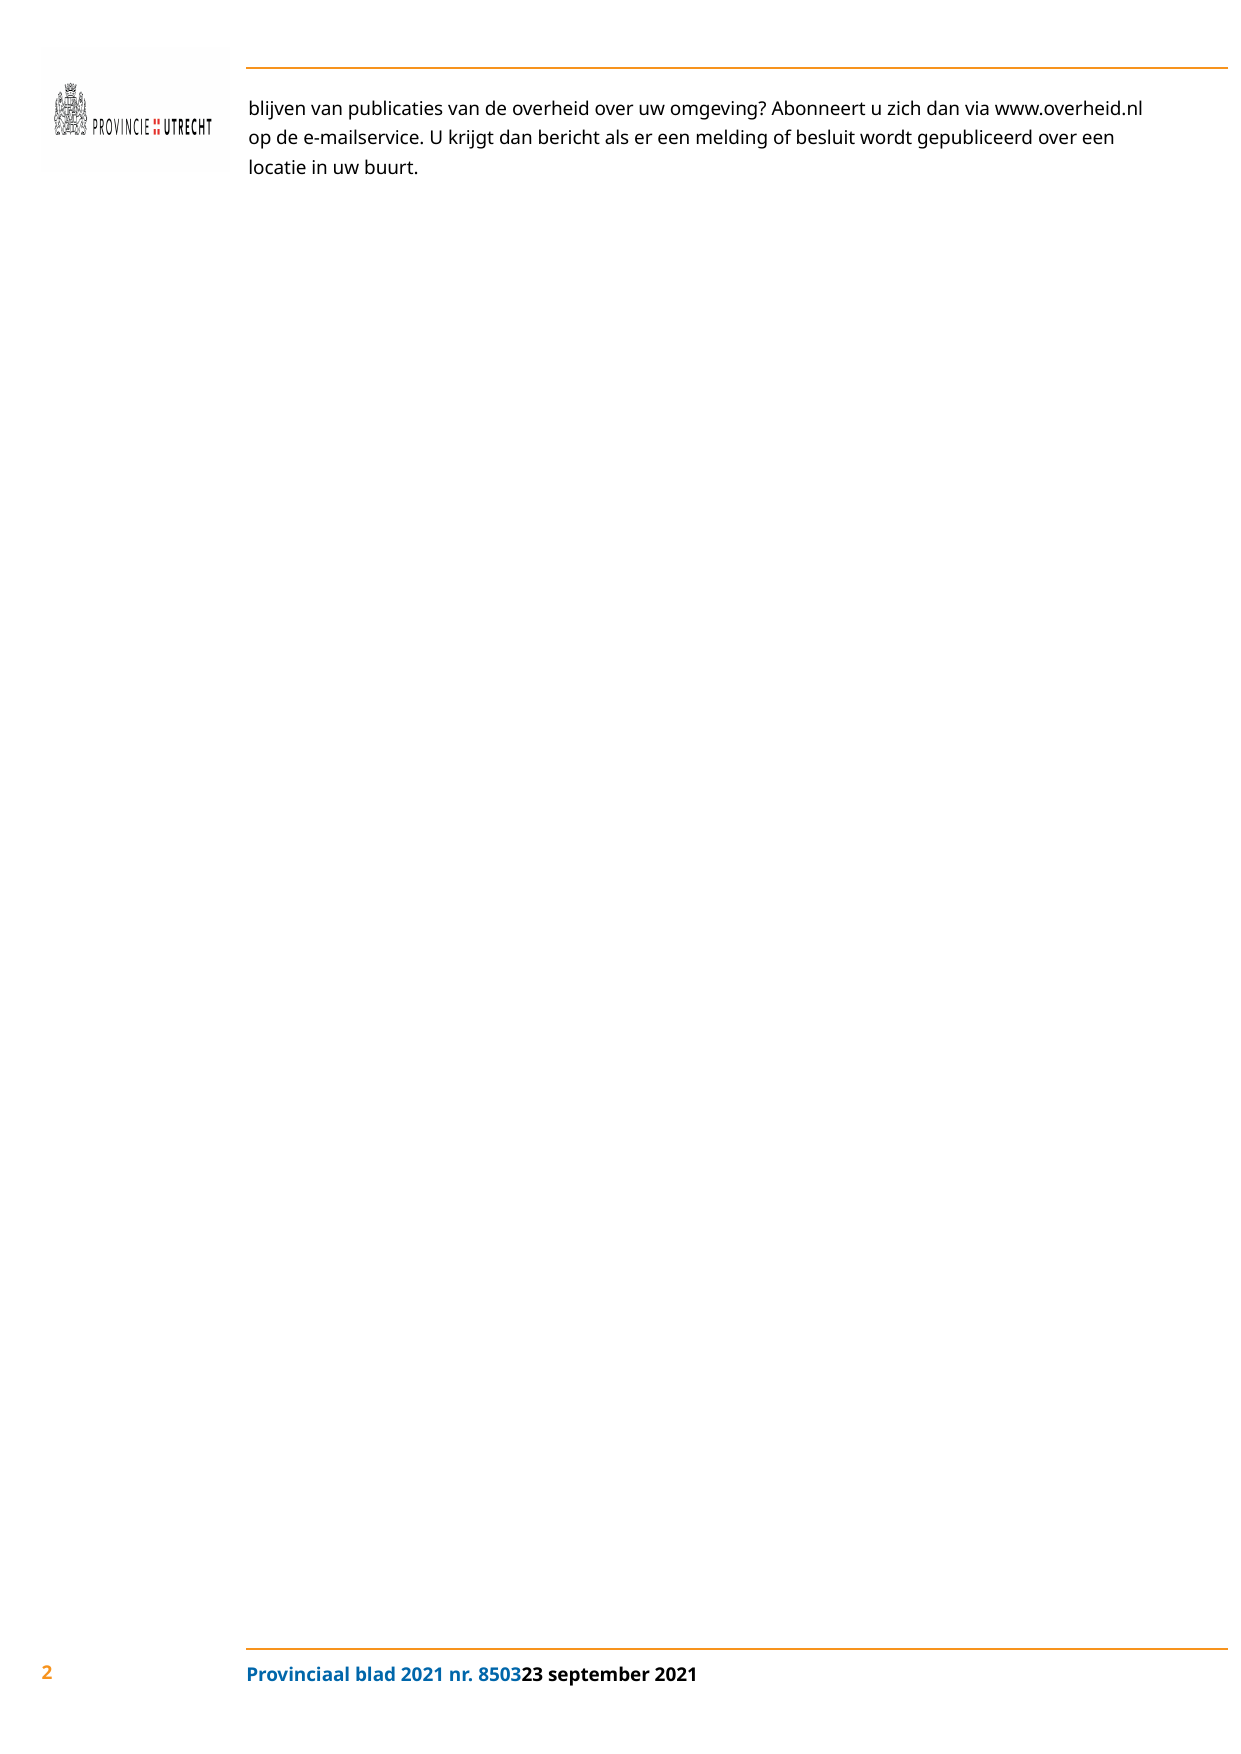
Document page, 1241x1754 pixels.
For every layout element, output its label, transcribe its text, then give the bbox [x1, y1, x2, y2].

picture [41, 47, 231, 172]
text blijven van publicaties van de overheid over uw omgeving? Abonneert u zich dan via www.overheid.nl op de e-mailservice. U krijgt dan bericht als er een melding of besluit wordt gepubliceerd over een locatie in uw buurt. [248, 95, 1152, 180]
